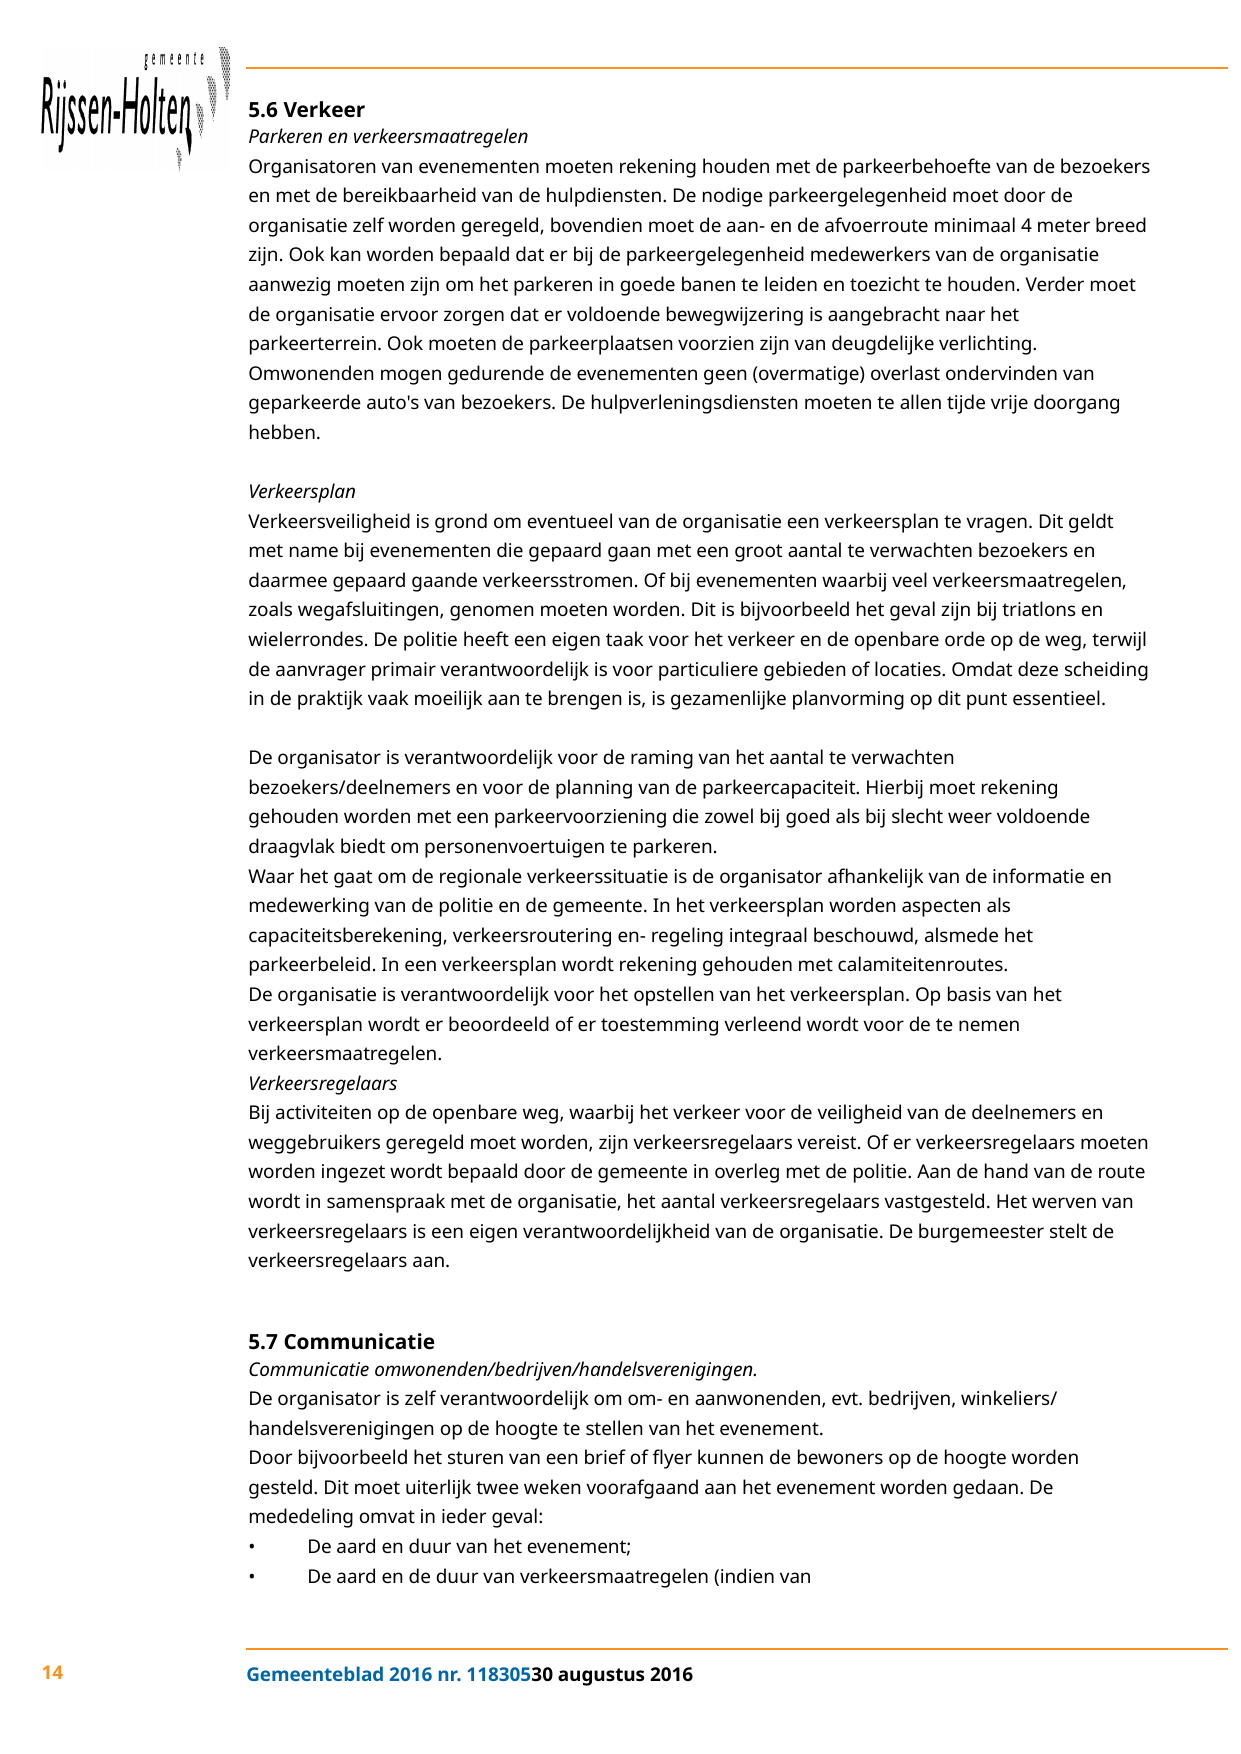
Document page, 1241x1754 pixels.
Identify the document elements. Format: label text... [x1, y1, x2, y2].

text Verkeersregelaars [248, 1070, 1152, 1096]
text Bij activiteiten op de openbare weg, waarbij het verkeer voor de veiligheid van de deelnemers en weggebruikers geregeld moet worden, zijn verkeersregelaars vereist. Of er verkeersregelaars moeten worden ingezet wordt bepaald door de gemeente in overleg met de politie. Aan de hand van de route wordt in samenspraak met de organisatie, het aantal verkeersregelaars vastgesteld. Het werven van verkeersregelaars is een eigen verantwoordelijkheid van de organisatie. De burgemeester stelt de verkeersregelaars aan. [248, 1099, 1152, 1273]
text Door bijvoorbeeld het sturen van een brief of flyer kunnen de bewoners op de hoogte worden gesteld. Dit moet uiterlijk twee weken voorafgaand aan het evenement worden gedaan. De mededeling omvat in ieder geval: [248, 1444, 1152, 1529]
text De organisator is verantwoordelijk voor de raming van het aantal te verwachten bezoekers/deelnemers en voor de planning van de parkeercapaciteit. Hierbij moet rekening gehouden worden met een parkeervoorziening die zowel bij goed als bij slecht weer voldoende draagvlak biedt om personenvoertuigen te parkeren. [248, 744, 1152, 859]
text 5.7 Communicatie [248, 1327, 1152, 1356]
list De aard en duur van het evenement; [248, 1533, 1152, 1559]
text Verkeersplan [248, 478, 1152, 504]
text De organisator is zelf verantwoordelijk om om- en aanwonenden, evt. bedrijven, winkeliers/ handelsverenigingen op de hoogte te stellen van het evenement. [248, 1385, 1152, 1441]
text Organisatoren van evenementen moeten rekening houden met de parkeerbehoefte van de bezoekers en met de bereikbaarheid van de hulpdiensten. De nodige parkeergelegenheid moet door de organisatie zelf worden geregeld, bovendien moet de aan- en de afvoerroute minimaal 4 meter breed zijn. Ook kan worden bepaald dat er bij de parkeergelegenheid medewerkers van de organisatie aanwezig moeten zijn om het parkeren in goede banen te leiden en toezicht te houden. Verder moet de organisatie ervoor zorgen dat er voldoende bewegwijzering is aangebracht naar het parkeerterrein. Ook moeten de parkeerplaatsen voorzien zijn van deugdelijke verlichting. Omwonenden mogen gedurende de evenementen geen (overmatige) overlast ondervinden van geparkeerde auto's van bezoekers. De hulpverleningsdiensten moeten te allen tijde vrije doorgang hebben. [248, 153, 1152, 445]
text Waar het gaat om de regionale verkeerssituatie is de organisator afhankelijk van de informatie en medewerking van de politie en de gemeente. In het verkeersplan worden aspecten als capaciteitsberekening, verkeersroutering en- regeling integraal beschouwd, alsmede het parkeerbeleid. In een verkeersplan wordt rekening gehouden met calamiteitenroutes. [248, 863, 1152, 977]
text De organisatie is verantwoordelijk voor het opstellen van het verkeersplan. Op basis van het verkeersplan wordt er beoordeeld of er toestemming verleend wordt voor de te nemen verkeersmaatregelen. [248, 981, 1152, 1066]
picture [41, 47, 231, 172]
text wielerrondes. De politie heeft een eigen taak voor het verkeer en de openbare orde op de weg, terwijl de aanvrager primair verantwoordelijk is voor particuliere gebieden of locaties. Omdat deze scheiding in de praktijk vaak moeilijk aan te brengen is, is gezamenlijke planvorming op dit punt essentieel. [248, 626, 1152, 711]
text Parkeren en verkeersmaatregelen [248, 123, 1152, 149]
text Communicatie omwonenden/bedrijven/handelsverenigingen. [248, 1356, 1152, 1382]
text Verkeersveiligheid is grond om eventueel van de organisatie een verkeersplan te vragen. Dit geldt met name bij evenementen die gepaard gaan met een groot aantal te verwachten bezoekers en daarmee gepaard gaande verkeersstromen. Of bij evenementen waarbij veel verkeersmaatregelen, zoals wegafsluitingen, genomen moeten worden. Dit is bijvoorbeeld het geval zijn bij triatlons en [248, 508, 1152, 622]
list De aard en de duur van verkeersmaatregelen (indien van [248, 1563, 1152, 1589]
text 5.6 Verkeer [248, 95, 1152, 123]
